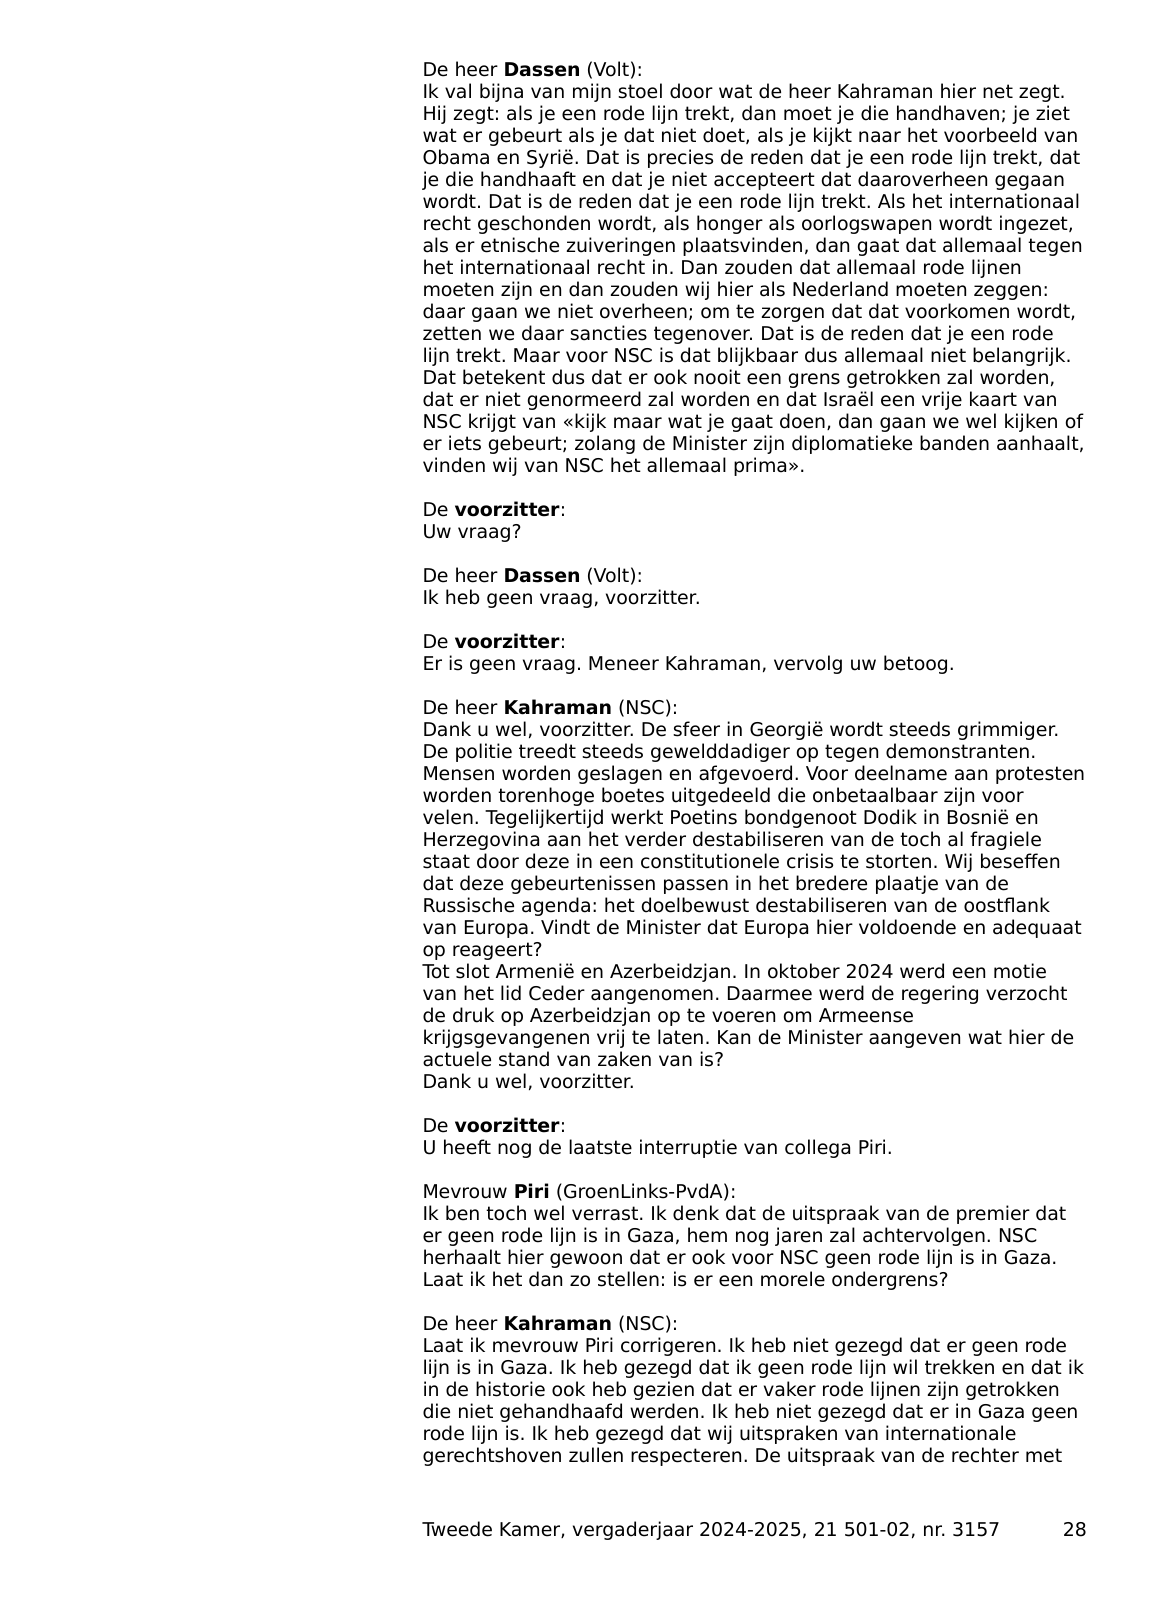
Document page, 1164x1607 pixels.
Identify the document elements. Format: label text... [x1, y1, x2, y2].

text Dank u wel, voorzitter. De sfeer in Georgië wordt steeds grimmiger. De politie treedt steeds gewelddadiger op tegen demonstranten. Mensen worden geslagen en afgevoerd. Voor deelname aan protesten worden torenhoge boetes uitgedeeld die onbetaalbaar zijn voor velen. Tegelijkertijd werkt Poetins bondgenoot Dodik in Bosnië en Herzegovina aan het verder destabiliseren van de toch al fragiele staat door deze in een constitutionele crisis te storten. Wij beseffen dat deze gebeurtenissen passen in het bredere plaatje van de Russische agenda: het doelbewust destabiliseren van de oostflank van Europa. Vindt de Minister dat Europa hier voldoende en adequaat op reageert? [422, 719, 1087, 961]
text Ik heb geen vraag, voorzitter. [422, 587, 1087, 609]
text Tot slot Armenië en Azerbeidzjan. In oktober 2024 werd een motie van het lid Ceder aangenomen. Daarmee werd de regering verzocht de druk op Azerbeidzjan op te voeren om Armeense krijgsgevangenen vrij te laten. Kan de Minister aangeven wat hier de actuele stand van zaken van is? [422, 961, 1087, 1071]
text Mevrouw Piri (GroenLinks-PvdA): [422, 1181, 1087, 1203]
text De voorzitter: [422, 1115, 1087, 1137]
text De heer Kahraman (NSC): [422, 697, 1087, 719]
text Uw vraag? [422, 521, 1087, 543]
text Ik ben toch wel verrast. Ik denk dat de uitspraak van de premier dat er geen rode lijn is in Gaza, hem nog jaren zal achtervolgen. NSC herhaalt hier gewoon dat er ook voor NSC geen rode lijn is in Gaza. Laat ik het dan zo stellen: is er een morele ondergrens? [422, 1203, 1087, 1291]
text De heer Dassen (Volt): [422, 59, 1087, 81]
text Dank u wel, voorzitter. [422, 1071, 1087, 1093]
text Laat ik mevrouw Piri corrigeren. Ik heb niet gezegd dat er geen rode lijn is in Gaza. Ik heb gezegd dat ik geen rode lijn wil trekken en dat ik in de historie ook heb gezien dat er vaker rode lijnen zijn getrokken die niet gehandhaafd werden. Ik heb niet gezegd dat er in Gaza geen rode lijn is. Ik heb gezegd dat wij uitspraken van internationale gerechtshoven zullen respecteren. De uitspraak van de rechter met [422, 1335, 1087, 1467]
text U heeft nog de laatste interruptie van collega Piri. [422, 1137, 1087, 1159]
text De heer Dassen (Volt): [422, 565, 1087, 587]
text De voorzitter: [422, 499, 1087, 521]
text Er is geen vraag. Meneer Kahraman, vervolg uw betoog. [422, 653, 1087, 675]
text De voorzitter: [422, 631, 1087, 653]
text Ik val bijna van mijn stoel door wat de heer Kahraman hier net zegt. Hij zegt: als je een rode lijn trekt, dan moet je die handhaven; je ziet wat er gebeurt als je dat niet doet, als je kijkt naar het voorbeeld van Obama en Syrië. Dat is precies de reden dat je een rode lijn trekt, dat je die handhaaft en dat je niet accepteert dat daaroverheen gegaan wordt. Dat is de reden dat je een rode lijn trekt. Als het internationaal recht geschonden wordt, als honger als oorlogswapen wordt ingezet, als er etnische zuiveringen plaatsvinden, dan gaat dat allemaal tegen het internationaal recht in. Dan zouden dat allemaal rode lijnen moeten zijn en dan zouden wij hier als Nederland moeten zeggen: daar gaan we niet overheen; om te zorgen dat dat voorkomen wordt, zetten we daar sancties tegenover. Dat is de reden dat je een rode lijn trekt. Maar voor NSC is dat blijkbaar dus allemaal niet belangrijk. Dat betekent dus dat er ook nooit een grens getrokken zal worden, dat er niet genormeerd zal worden en dat Israël een vrije kaart van NSC krijgt van «kijk maar wat je gaat doen, dan gaan we wel kijken of er iets gebeurt; zolang de Minister zijn diplomatieke banden aanhaalt, vinden wij van NSC het allemaal prima». [422, 81, 1087, 477]
text De heer Kahraman (NSC): [422, 1313, 1087, 1335]
